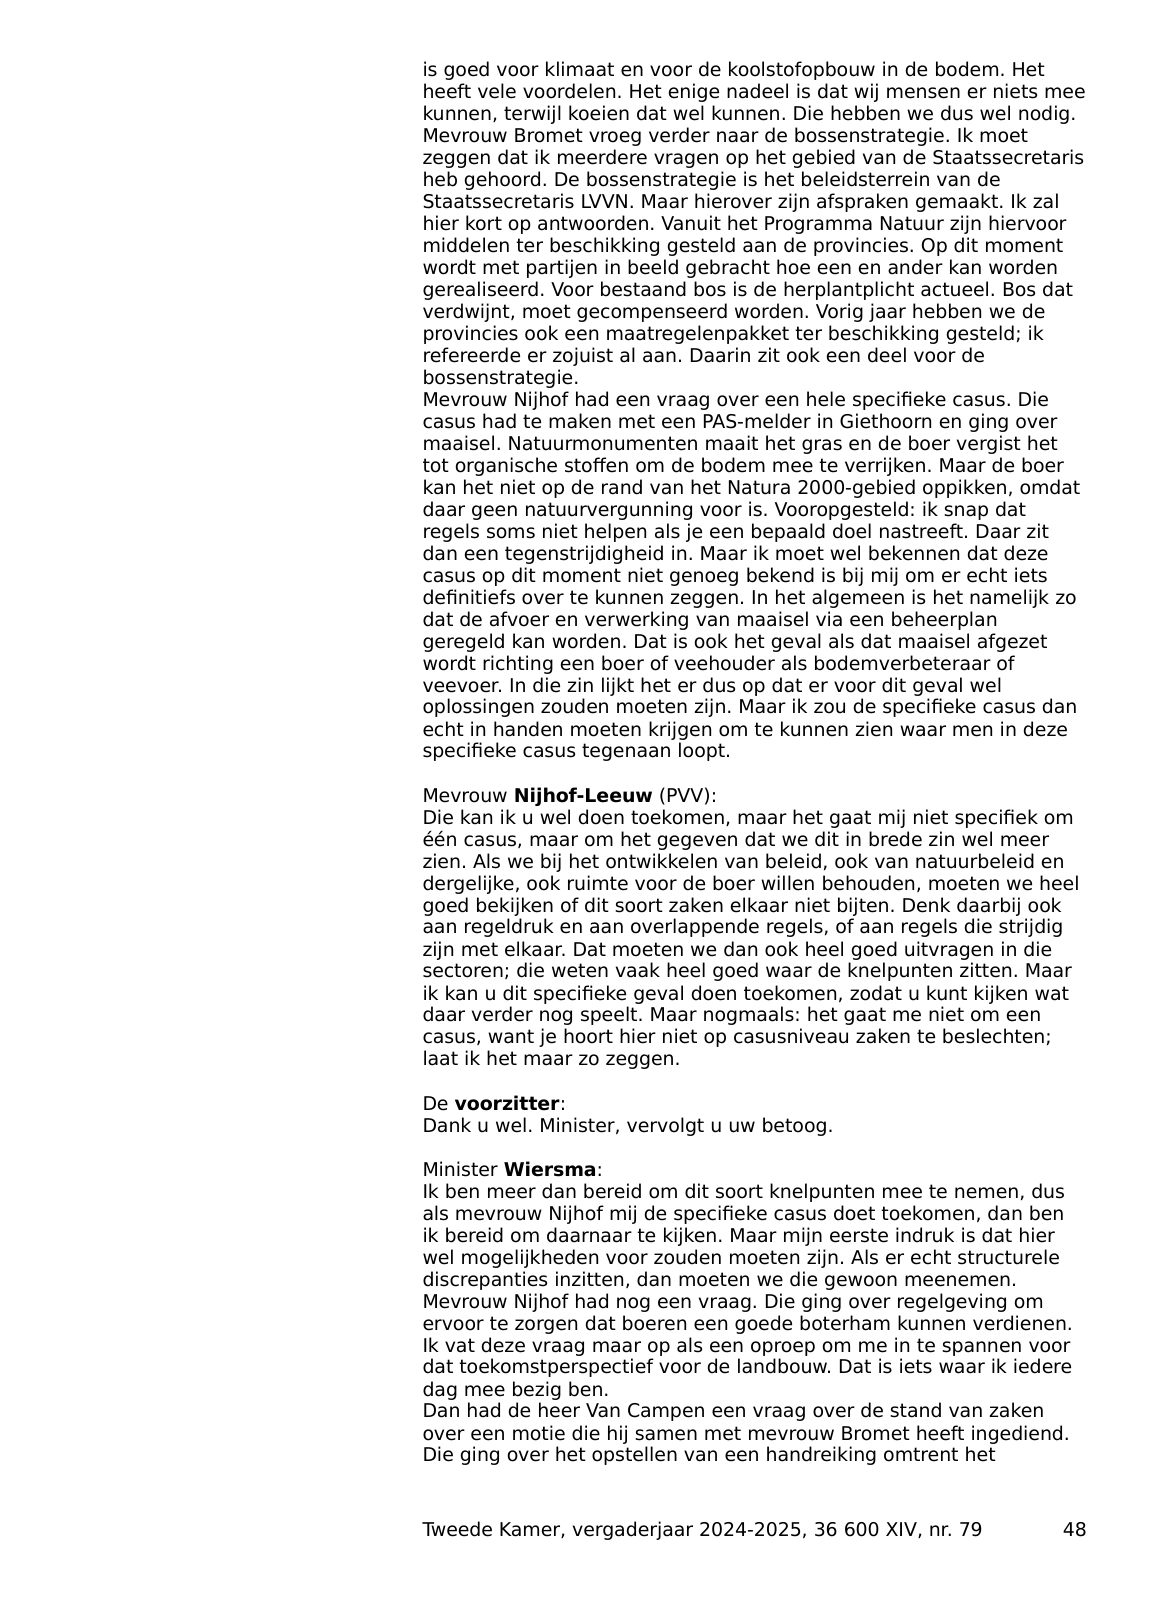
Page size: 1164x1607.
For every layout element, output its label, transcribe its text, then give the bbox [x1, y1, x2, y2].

text Mevrouw Bromet vroeg verder naar de bossenstrategie. Ik moet zeggen dat ik meerdere vragen op het gebied van de Staatssecretaris heb gehoord. De bossenstrategie is het beleidsterrein van de Staatssecretaris LVVN. Maar hierover zijn afspraken gemaakt. Ik zal hier kort op antwoorden. Vanuit het Programma Natuur zijn hiervoor middelen ter beschikking gesteld aan de provincies. Op dit moment wordt met partijen in beeld gebracht hoe een en ander kan worden gerealiseerd. Voor bestaand bos is de herplantplicht actueel. Bos dat verdwijnt, moet gecompenseerd worden. Vorig jaar hebben we de provincies ook een maatregelenpakket ter beschikking gesteld; ik refereerde er zojuist al aan. Daarin zit ook een deel voor de bossenstrategie. [422, 125, 1087, 389]
text Minister Wiersma: [422, 1159, 1087, 1181]
text Die kan ik u wel doen toekomen, maar het gaat mij niet specifiek om één casus, maar om het gegeven dat we dit in brede zin wel meer zien. Als we bij het ontwikkelen van beleid, ook van natuurbeleid en dergelijke, ook ruimte voor de boer willen behouden, moeten we heel goed bekijken of dit soort zaken elkaar niet bijten. Denk daarbij ook aan regeldruk en aan overlappende regels, of aan regels die strijdig zijn met elkaar. Dat moeten we dan ook heel goed uitvragen in die sectoren; die weten vaak heel goed waar de knelpunten zitten. Maar ik kan u dit specifieke geval doen toekomen, zodat u kunt kijken wat daar verder nog speelt. Maar nogmaals: het gaat me niet om een casus, want je hoort hier niet op casusniveau zaken te beslechten; laat ik het maar zo zeggen. [422, 807, 1087, 1070]
text Dan had de heer Van Campen een vraag over de stand van zaken over een motie die hij samen met mevrouw Bromet heeft ingediend. Die ging over het opstellen van een handreiking omtrent het [422, 1400, 1087, 1466]
text Ik ben meer dan bereid om dit soort knelpunten mee te nemen, dus als mevrouw Nijhof mij de specifieke casus doet toekomen, dan ben ik bereid om daarnaar te kijken. Maar mijn eerste indruk is dat hier wel mogelijkheden voor zouden moeten zijn. Als er echt structurele discrepanties inzitten, dan moeten we die gewoon meenemen. [422, 1181, 1087, 1291]
text Mevrouw Nijhof had een vraag over een hele specifieke casus. Die casus had te maken met een PAS-melder in Giethoorn en ging over maaisel. Natuurmonumenten maait het gras en de boer vergist het tot organische stoffen om de bodem mee te verrijken. Maar de boer kan het niet op de rand van het Natura 2000-gebied oppikken, omdat daar geen natuurvergunning voor is. Vooropgesteld: ik snap dat regels soms niet helpen als je een bepaald doel nastreeft. Daar zit dan een tegenstrijdigheid in. Maar ik moet wel bekennen dat deze casus op dit moment niet genoeg bekend is bij mij om er echt iets definitiefs over te kunnen zeggen. In het algemeen is het namelijk zo dat de afvoer en verwerking van maaisel via een beheerplan geregeld kan worden. Dat is ook het geval als dat maaisel afgezet wordt richting een boer of veehouder als bodemverbeteraar of veevoer. In die zin lijkt het er dus op dat er voor dit geval wel oplossingen zouden moeten zijn. Maar ik zou de specifieke casus dan echt in handen moeten krijgen om te kunnen zien waar men in deze specifieke casus tegenaan loopt. [422, 389, 1087, 762]
text Mevrouw Nijhof-Leeuw (PVV): [422, 784, 1087, 807]
text is goed voor klimaat en voor de koolstofopbouw in de bodem. Het heeft vele voordelen. Het enige nadeel is dat wij mensen er niets mee kunnen, terwijl koeien dat wel kunnen. Die hebben we dus wel nodig. [422, 59, 1087, 125]
text Dank u wel. Minister, vervolgt u uw betoog. [422, 1114, 1087, 1136]
text De voorzitter: [422, 1092, 1087, 1114]
text Mevrouw Nijhof had nog een vraag. Die ging over regelgeving om ervoor te zorgen dat boeren een goede boterham kunnen verdienen. Ik vat deze vraag maar op als een oproep om me in te spannen voor dat toekomstperspectief voor de landbouw. Dat is iets waar ik iedere dag mee bezig ben. [422, 1291, 1087, 1400]
